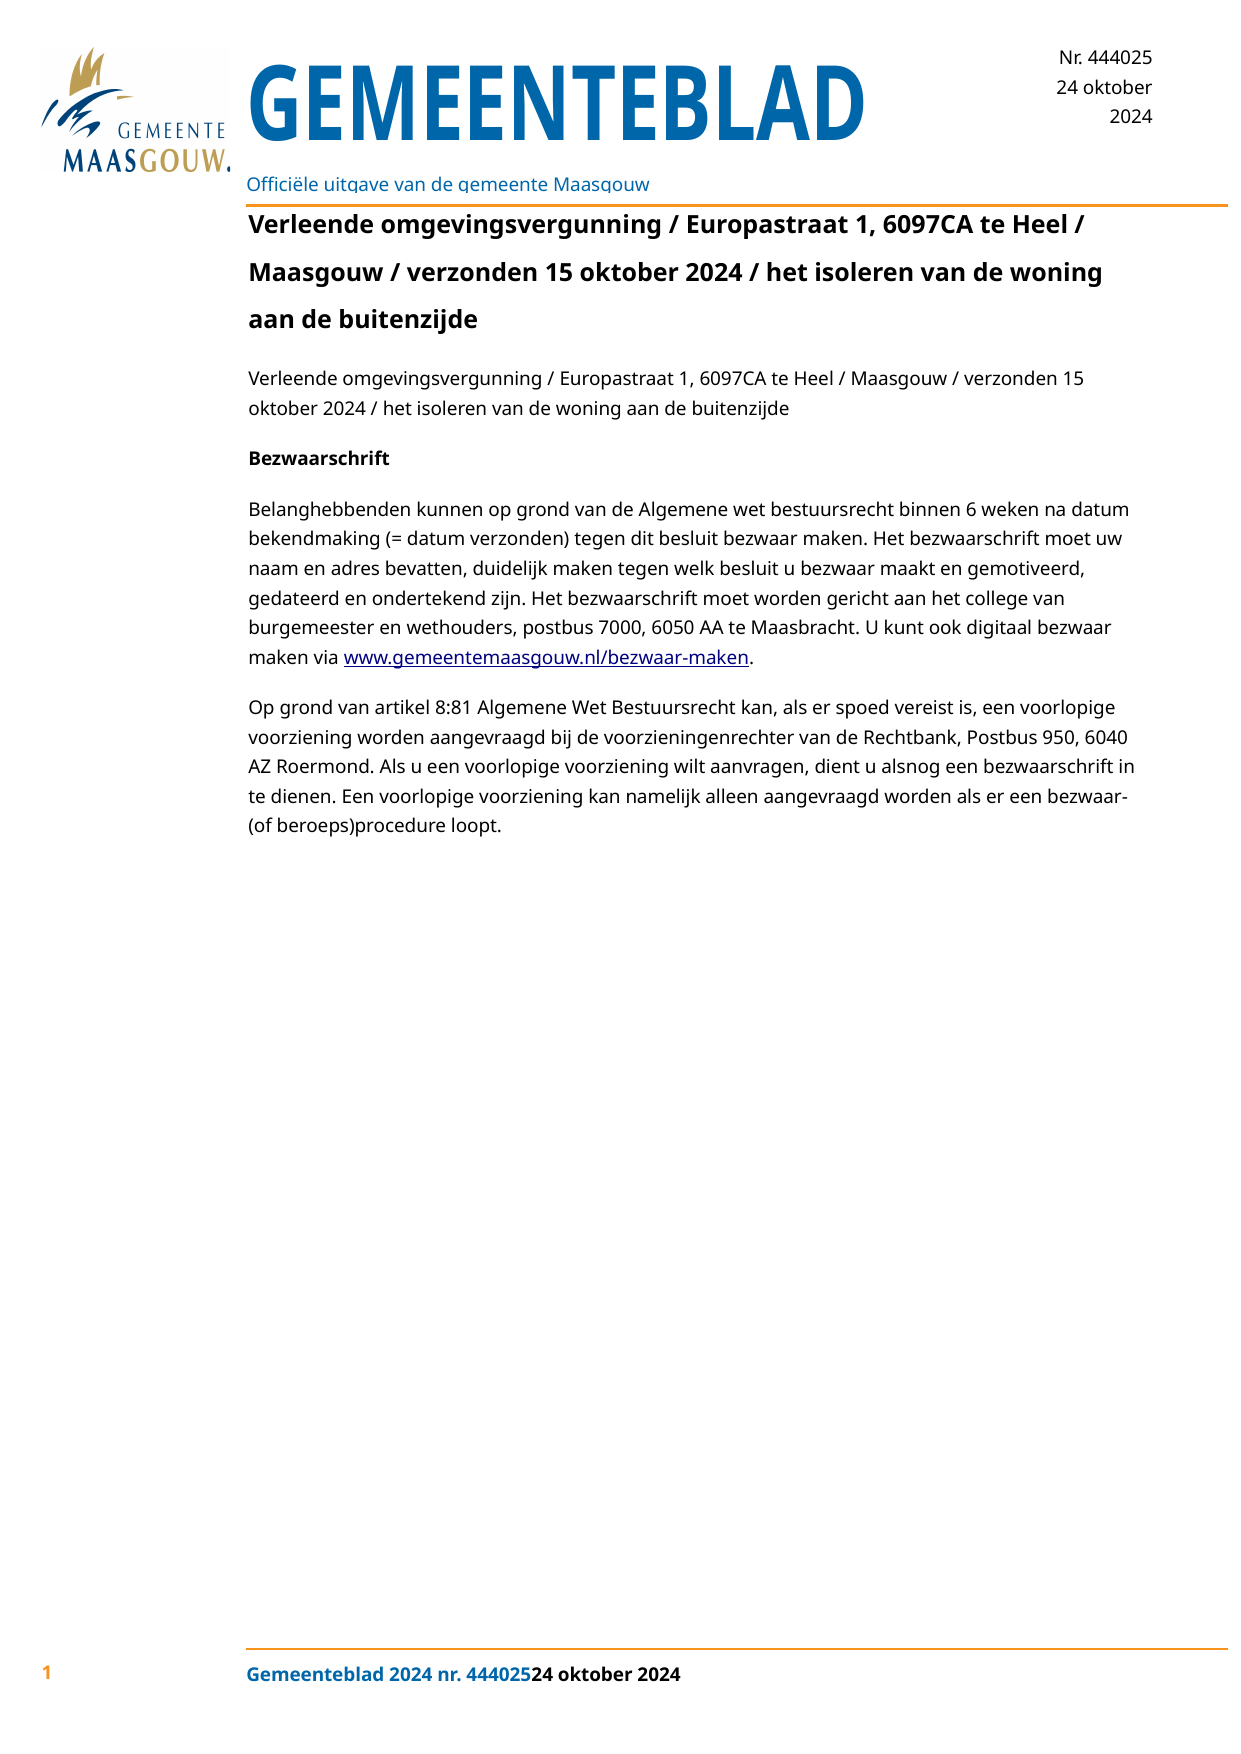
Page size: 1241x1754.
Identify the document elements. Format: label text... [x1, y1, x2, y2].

text Belanghebbenden kunnen op grond van de Algemene wet bestuursrecht binnen 6 weken na datum bekendmaking (= datum verzonden) tegen dit besluit bezwaar maken. Het bezwaarschrift moet uw naam en adres bevatten, duidelijk maken tegen welk besluit u bezwaar maakt en gemotiveerd, gedateerd en ondertekend zijn. Het bezwaarschrift moet worden gericht aan het college van burgemeester en wethouders, postbus 7000, 6050 AA te Maasbracht. U kunt ook digitaal bezwaar maken via www.gemeentemaasgouw.nl/bezwaar-maken. [248, 496, 1152, 669]
text Verleende omgevingsvergunning / Europastraat 1, 6097CA te Heel / Maasgouw / verzonden 15 oktober 2024 / het isoleren van de woning aan de buitenzijde [248, 366, 1152, 421]
text Verleende omgevingsvergunning / Europastraat 1, 6097CA te Heel / Maasgouw / verzonden 15 oktober 2024 / het isoleren van de woning aan de buitenzijde [248, 207, 1152, 336]
text Op grond van artikel 8:81 Algemene Wet Bestuursrecht kan, als er spoed vereist is, een voorlopige voorziening worden aangevraagd bij de voorzieningenrechter van de Rechtbank, Postbus 950, 6040 AZ Roermond. Als u een voorlopige voorziening wilt aanvragen, dient u alsnog een bezwaarschrift in te dienen. Een voorlopige voorziening kan namelijk alleen aangevraagd worden als er een bezwaar- (of beroeps)procedure loopt. [248, 694, 1152, 838]
picture [41, 47, 231, 172]
text Bezwaarschrift [248, 446, 1152, 471]
